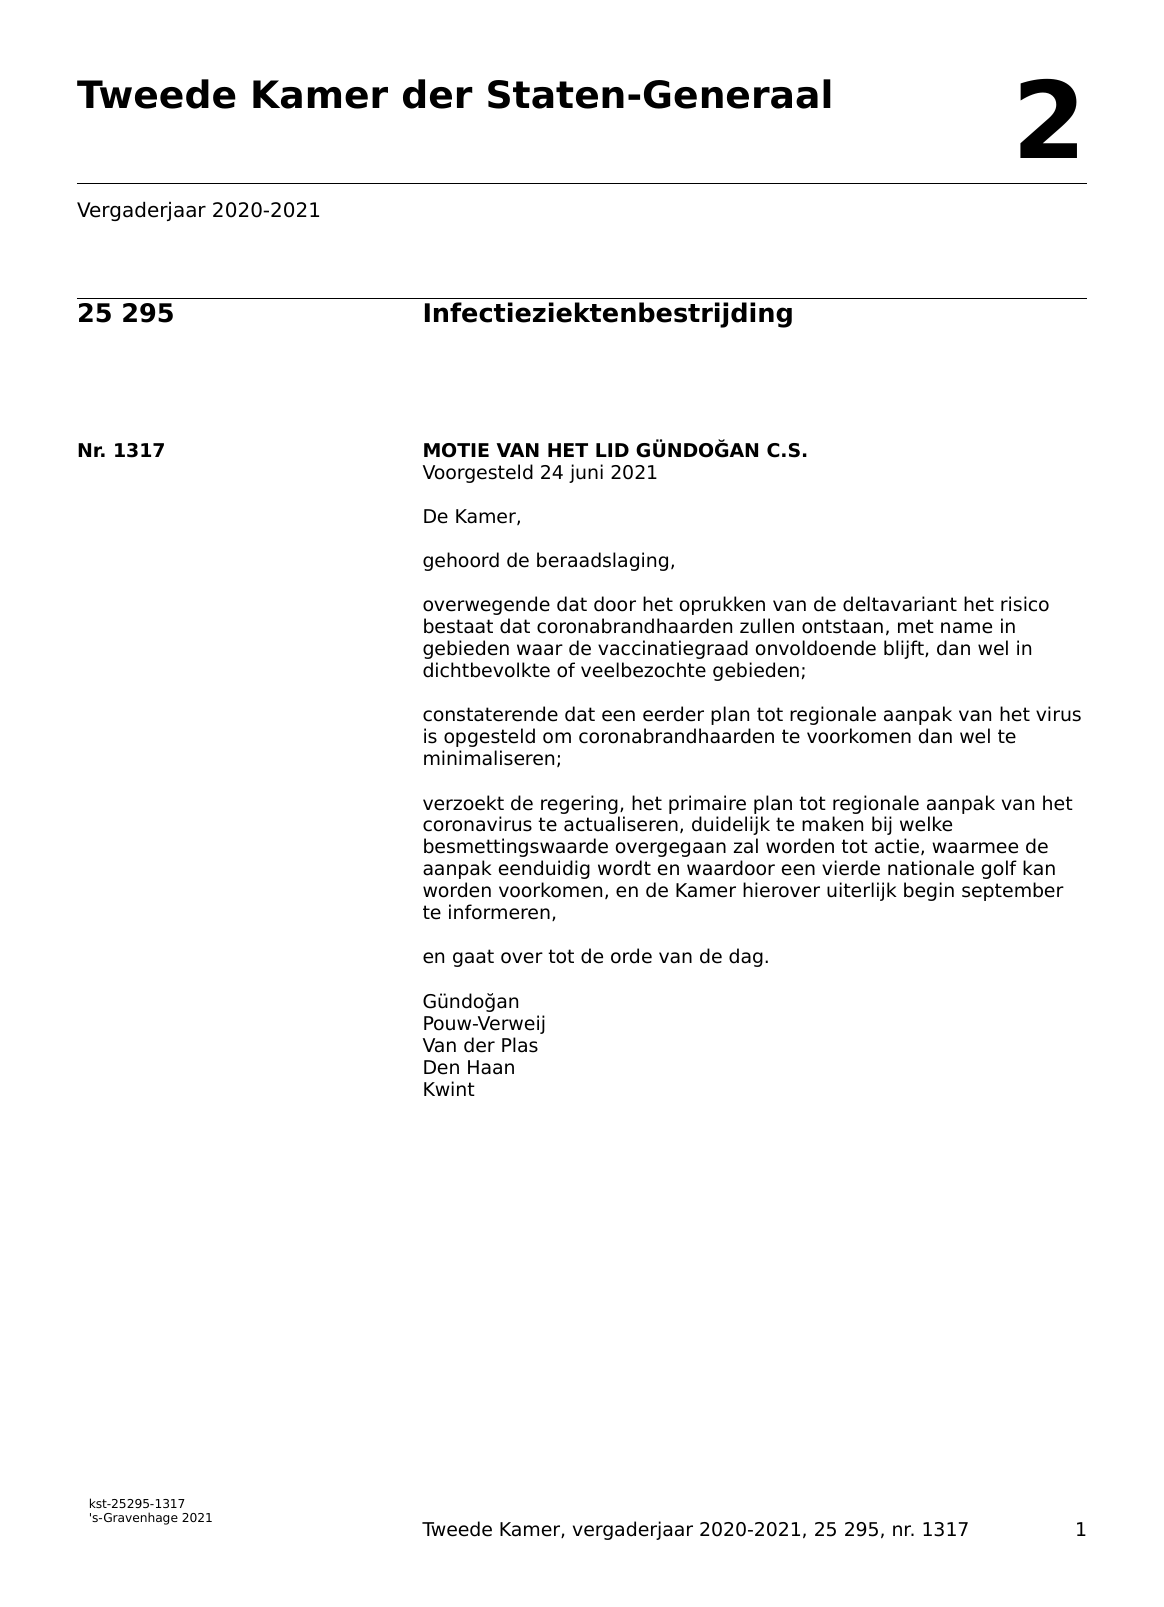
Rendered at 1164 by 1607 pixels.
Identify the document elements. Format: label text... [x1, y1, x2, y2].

text Pouw-Verweij [422, 1013, 1087, 1034]
text De Kamer, [422, 506, 1087, 528]
text constaterende dat een eerder plan tot regionale aanpak van het virus is opgesteld om coronabrandhaarden te voorkomen dan wel te minimaliseren; [422, 704, 1087, 770]
text 's-Gravenhage 2021 [88, 1511, 323, 1525]
text Den Haan [422, 1057, 1087, 1078]
text overwegende dat door het oprukken van de deltavariant het risico bestaat dat coronabrandhaarden zullen ontstaan, met name in gebieden waar de vaccinatiegraad onvoldoende blijft, dan wel in dichtbevolkte of veelbezochte gebieden; [422, 594, 1087, 682]
text Kwint [422, 1078, 1087, 1101]
text Van der Plas [422, 1034, 1087, 1057]
text gehoord de beraadslaging, [422, 550, 1087, 572]
table_cell Vergaderjaar 2020-2021 [77, 184, 1087, 298]
subtitle 25 295 Infectieziektenbestrijding [77, 299, 1087, 329]
text Gündoğan [422, 991, 1087, 1013]
table_header 2 [886, 59, 1087, 183]
text verzoekt de regering, het primaire plan tot regionale aanpak van het coronavirus te actualiseren, duidelijk te maken bij welke besmettingswaarde overgegaan zal worden tot actie, waarmee de aanpak eenduidig wordt en waardoor een vierde nationale golf kan worden voorkomen, en de Kamer hierover uiterlijk begin september te informeren, [422, 792, 1087, 924]
text en gaat over tot de orde van de dag. [422, 946, 1087, 968]
table_header Tweede Kamer der Staten-Generaal [77, 59, 886, 183]
text Voorgesteld 24 juni 2021 [422, 462, 1087, 484]
text kst-25295-1317 [88, 1497, 323, 1511]
subtitle Nr. 1317 MOTIE VAN HET LID GÜNDOĞAN C.S. [77, 440, 1087, 462]
